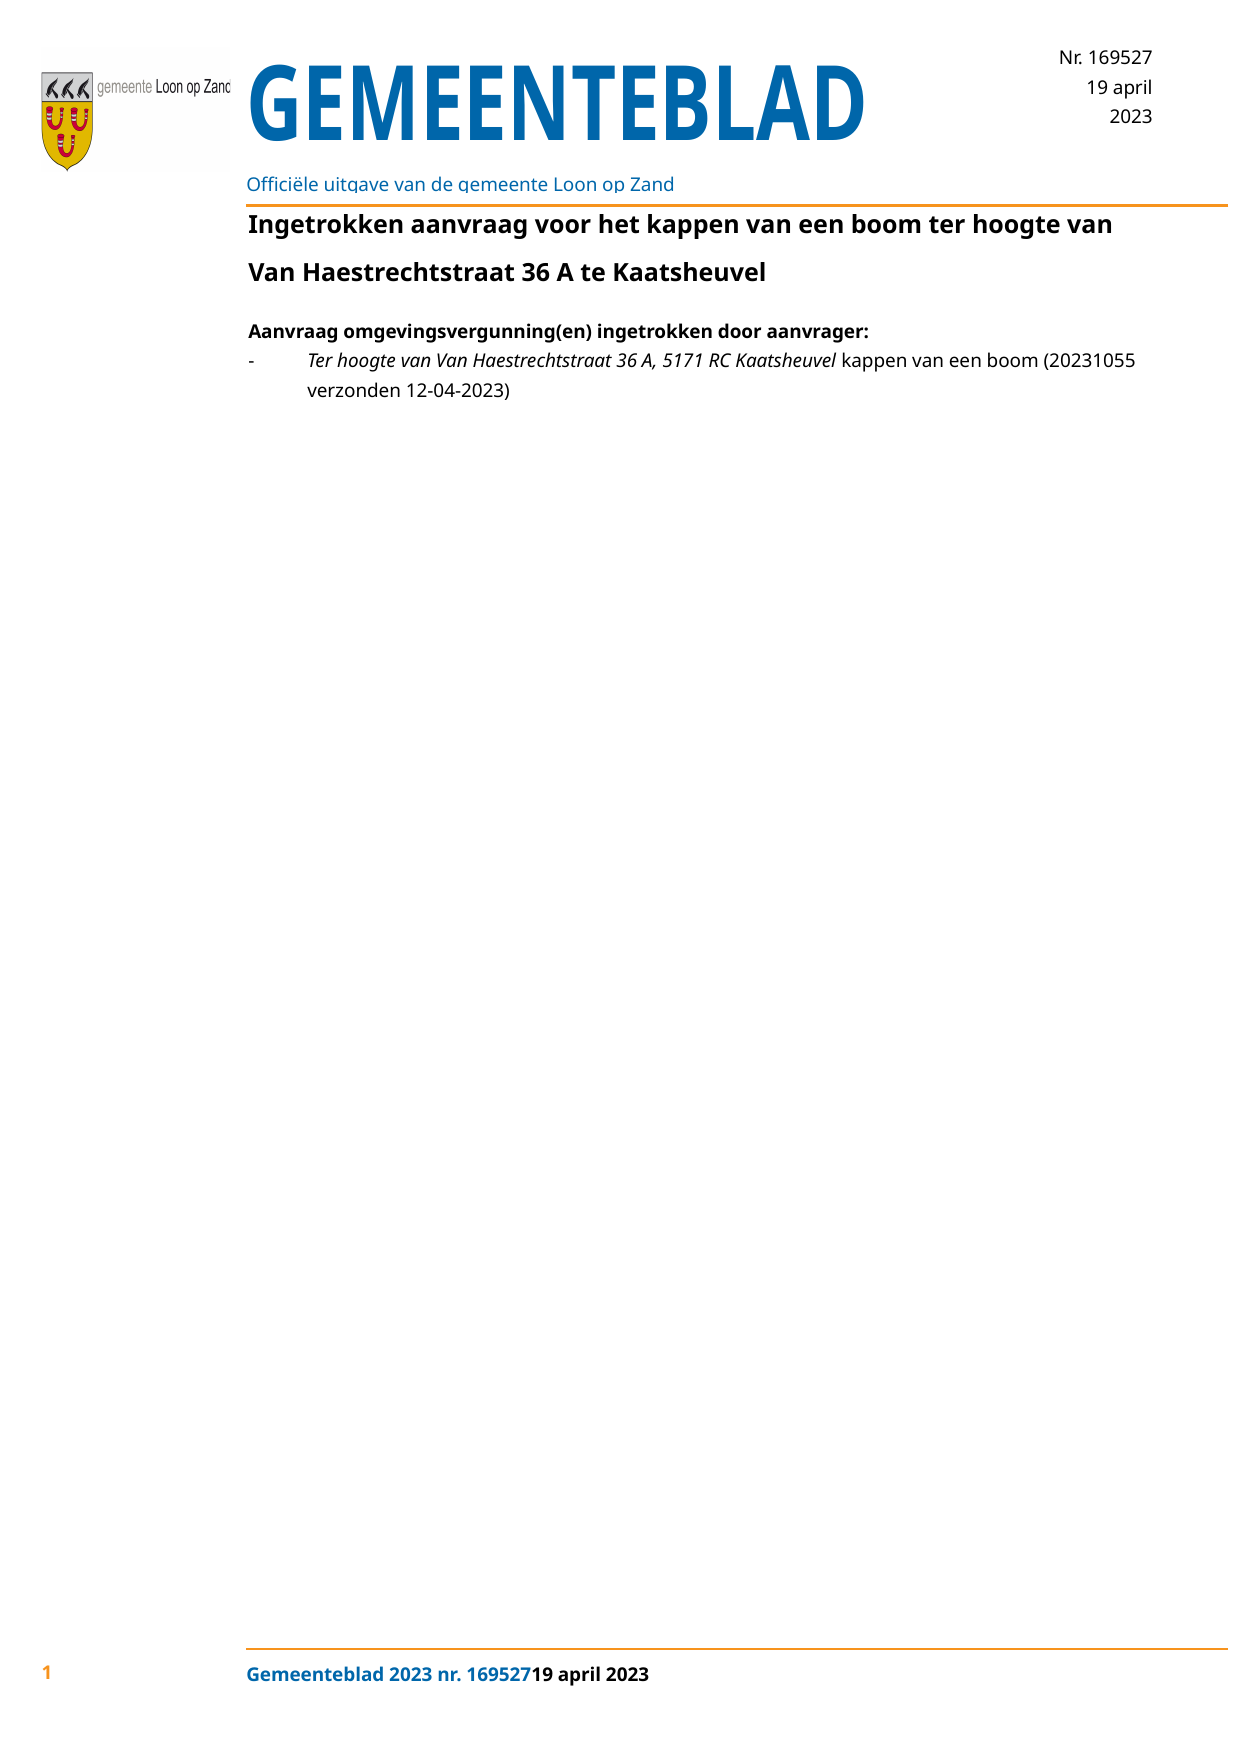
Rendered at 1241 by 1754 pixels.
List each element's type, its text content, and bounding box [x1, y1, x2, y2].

picture [41, 47, 231, 172]
text Ingetrokken aanvraag voor het kappen van een boom ter hoogte van Van Haestrechtstraat 36 A te Kaatsheuvel [248, 207, 1152, 288]
list Ter hoogte van Van Haestrechtstraat 36 A, 5171 RC Kaatsheuvel kappen van een boom (20231055 verzonden 12-04-2023) [248, 347, 1152, 403]
text Aanvraag omgevingsvergunning(en) ingetrokken door aanvrager: [248, 318, 1152, 344]
